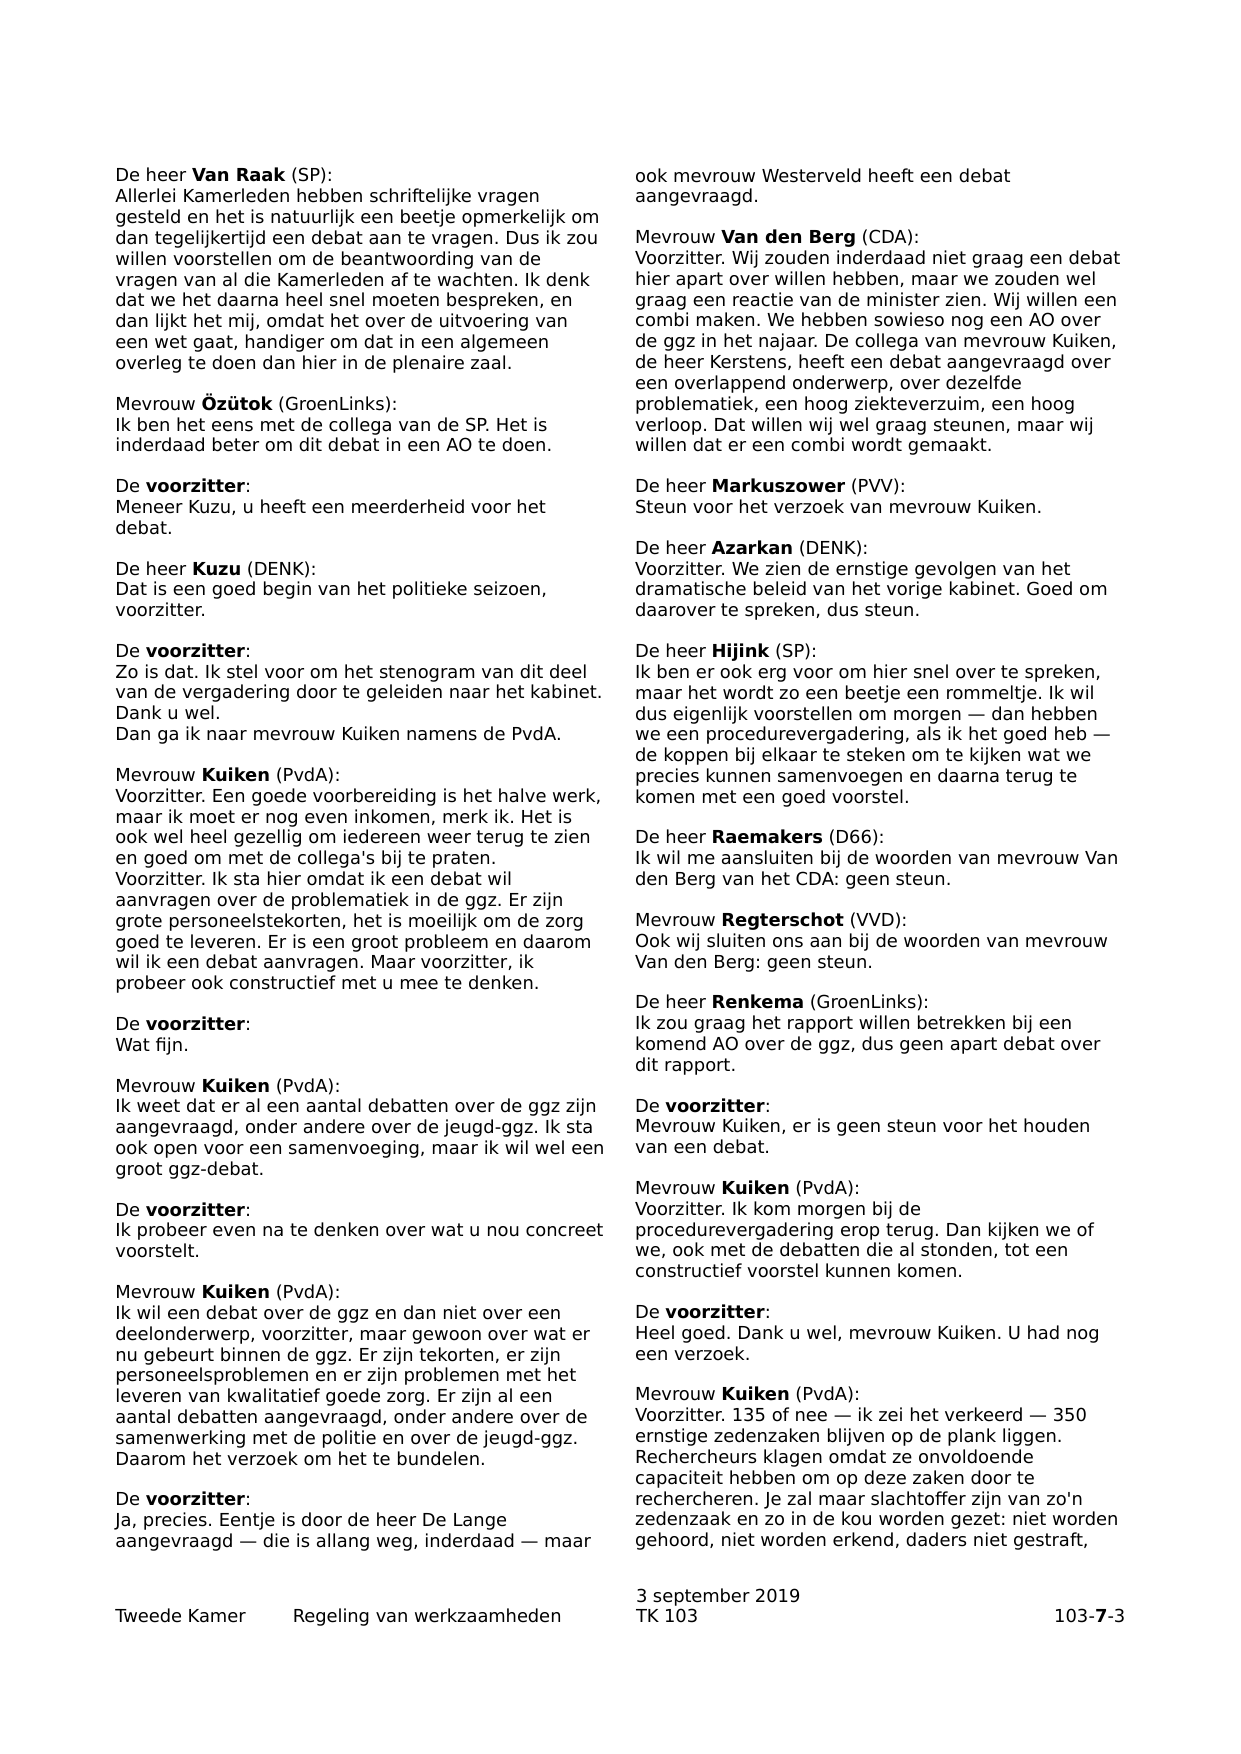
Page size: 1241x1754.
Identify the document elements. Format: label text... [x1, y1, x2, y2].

text Dat is een goed begin van het politieke seizoen, voorzitter. [115, 579, 605, 621]
text Steun voor het verzoek van mevrouw Kuiken. [635, 497, 1125, 518]
text Ik wil me aansluiten bij de woorden van mevrouw Van den Berg van het CDA: geen steun. [635, 848, 1125, 890]
text Ook wij sluiten ons aan bij de woorden van mevrouw Van den Berg: geen steun. [635, 931, 1125, 972]
text De voorzitter: [635, 1302, 1125, 1323]
text Ik wil een debat over de ggz en dan niet over een deelonderwerp, voorzitter, maar gewoon over wat er nu gebeurt binnen de ggz. Er zijn tekorten, er zijn personeelsproblemen en er zijn problemen met het leveren van kwalitatief goede zorg. Er zijn al een aantal debatten aangevraagd, onder andere over de samenwerking met de politie en over de jeugd-ggz. Daarom het verzoek om het te bundelen. [115, 1303, 605, 1469]
text Wat fijn. [115, 1034, 605, 1055]
text De voorzitter: [115, 1489, 605, 1510]
text Voorzitter. Een goede voorbereiding is het halve werk, maar ik moet er nog even inkomen, merk ik. Het is ook wel heel gezellig om iedereen weer terug te zien en goed om met de collega's bij te praten. [115, 786, 605, 869]
text Ik ben er ook erg voor om hier snel over te spreken, maar het wordt zo een beetje een rommeltje. Ik wil dus eigenlijk voorstellen om morgen — dan hebben we een procedurevergadering, als ik het goed heb — de koppen bij elkaar te steken om te kijken wat we precies kunnen samenvoegen en daarna terug te komen met een goed voorstel. [635, 662, 1125, 807]
text De heer Markuszower (PVV): [635, 476, 1125, 497]
text Mevrouw Kuiken (PvdA): [115, 1075, 605, 1096]
text Meneer Kuzu, u heeft een meerderheid voor het debat. [115, 497, 605, 538]
text Voorzitter. Wij zouden inderdaad niet graag een debat hier apart over willen hebben, maar we zouden wel graag een reactie van de minister zien. Wij willen een combi maken. We hebben sowieso nog een AO over de ggz in het najaar. De collega van mevrouw Kuiken, de heer Kerstens, heeft een debat aangevraagd over een overlappend onderwerp, over dezelfde problematiek, een hoog ziekteverzuim, een hoog verloop. Dat willen wij wel graag steunen, maar wij willen dat er een combi wordt gemaakt. [635, 248, 1125, 456]
text De voorzitter: [115, 476, 605, 497]
text Voorzitter. Ik kom morgen bij de procedurevergadering erop terug. Dan kijken we of we, ook met de debatten die al stonden, tot een constructief voorstel kunnen komen. [635, 1198, 1125, 1282]
text De heer Azarkan (DENK): [635, 538, 1125, 558]
text De heer Kuzu (DENK): [115, 558, 605, 579]
text Mevrouw Kuiken (PvdA): [635, 1178, 1125, 1198]
text Mevrouw Kuiken, er is geen steun voor het houden van een debat. [635, 1116, 1125, 1158]
text De heer Renkema (GroenLinks): [635, 992, 1125, 1013]
text Zo is dat. Ik stel voor om het stenogram van dit deel van de vergadering door te geleiden naar het kabinet. Dank u wel. [115, 661, 605, 724]
text De voorzitter: [635, 1095, 1125, 1116]
text Voorzitter. We zien de ernstige gevolgen van het dramatische beleid van het vorige kabinet. Goed om daarover te spreken, dus steun. [635, 558, 1125, 621]
text Voorzitter. 135 of nee — ik zei het verkeerd — 350 ernstige zedenzaken blijven op de plank liggen. Rechercheurs klagen omdat ze onvoldoende capaciteit hebben om op deze zaken door te rechercheren. Je zal maar slachtoffer zijn van zo'n zedenzaak en zo in de kou worden gezet: niet worden gehoord, niet worden erkend, daders niet gestraft, [635, 1405, 1125, 1551]
text Mevrouw Kuiken (PvdA): [115, 765, 605, 786]
text Ik weet dat er al een aantal debatten over de ggz zijn aangevraagd, onder andere over de jeugd-ggz. Ik sta ook open voor een samenvoeging, maar ik wil wel een groot ggz-debat. [115, 1096, 605, 1179]
text Mevrouw Kuiken (PvdA): [115, 1282, 605, 1303]
text Mevrouw Kuiken (PvdA): [635, 1384, 1125, 1405]
text Mevrouw Van den Berg (CDA): [635, 227, 1125, 248]
text Dan ga ik naar mevrouw Kuiken namens de PvdA. [115, 724, 605, 745]
text Ik zou graag het rapport willen betrekken bij een komend AO over de ggz, dus geen apart debat over dit rapport. [635, 1013, 1125, 1075]
text De heer Raemakers (D66): [635, 827, 1125, 848]
text Mevrouw Özütok (GroenLinks): [115, 393, 605, 414]
text De voorzitter: [115, 641, 605, 661]
text Heel goed. Dank u wel, mevrouw Kuiken. U had nog een verzoek. [635, 1323, 1125, 1364]
text De voorzitter: [115, 1014, 605, 1034]
text Allerlei Kamerleden hebben schriftelijke vragen gesteld en het is natuurlijk een beetje opmerkelijk om dan tegelijkertijd een debat aan te vragen. Dus ik zou willen voorstellen om de beantwoording van de vragen van al die Kamerleden af te wachten. Ik denk dat we het daarna heel snel moeten bespreken, en dan lijkt het mij, omdat het over de uitvoering van een wet gaat, handiger om dat in een algemeen overleg te doen dan hier in de plenaire zaal. [115, 186, 605, 373]
text Ik ben het eens met de collega van de SP. Het is inderdaad beter om dit debat in een AO te doen. [115, 414, 605, 456]
text Ja, precies. Eentje is door de heer De Lange aangevraagd — die is allang weg, inderdaad — maar [115, 1510, 605, 1552]
text Ik probeer even na te denken over wat u nou concreet voorstelt. [115, 1220, 605, 1262]
text De heer Van Raak (SP): [115, 165, 605, 186]
text Voorzitter. Ik sta hier omdat ik een debat wil aanvragen over de problematiek in de ggz. Er zijn grote personeelstekorten, het is moeilijk om de zorg goed te leveren. Er is een groot probleem en daarom wil ik een debat aanvragen. Maar voorzitter, ik probeer ook constructief met u mee te denken. [115, 869, 605, 994]
text Mevrouw Regterschot (VVD): [635, 910, 1125, 931]
text De heer Hijink (SP): [635, 641, 1125, 662]
text ook mevrouw Westerveld heeft een debat aangevraagd. [635, 165, 1125, 207]
text De voorzitter: [115, 1199, 605, 1220]
